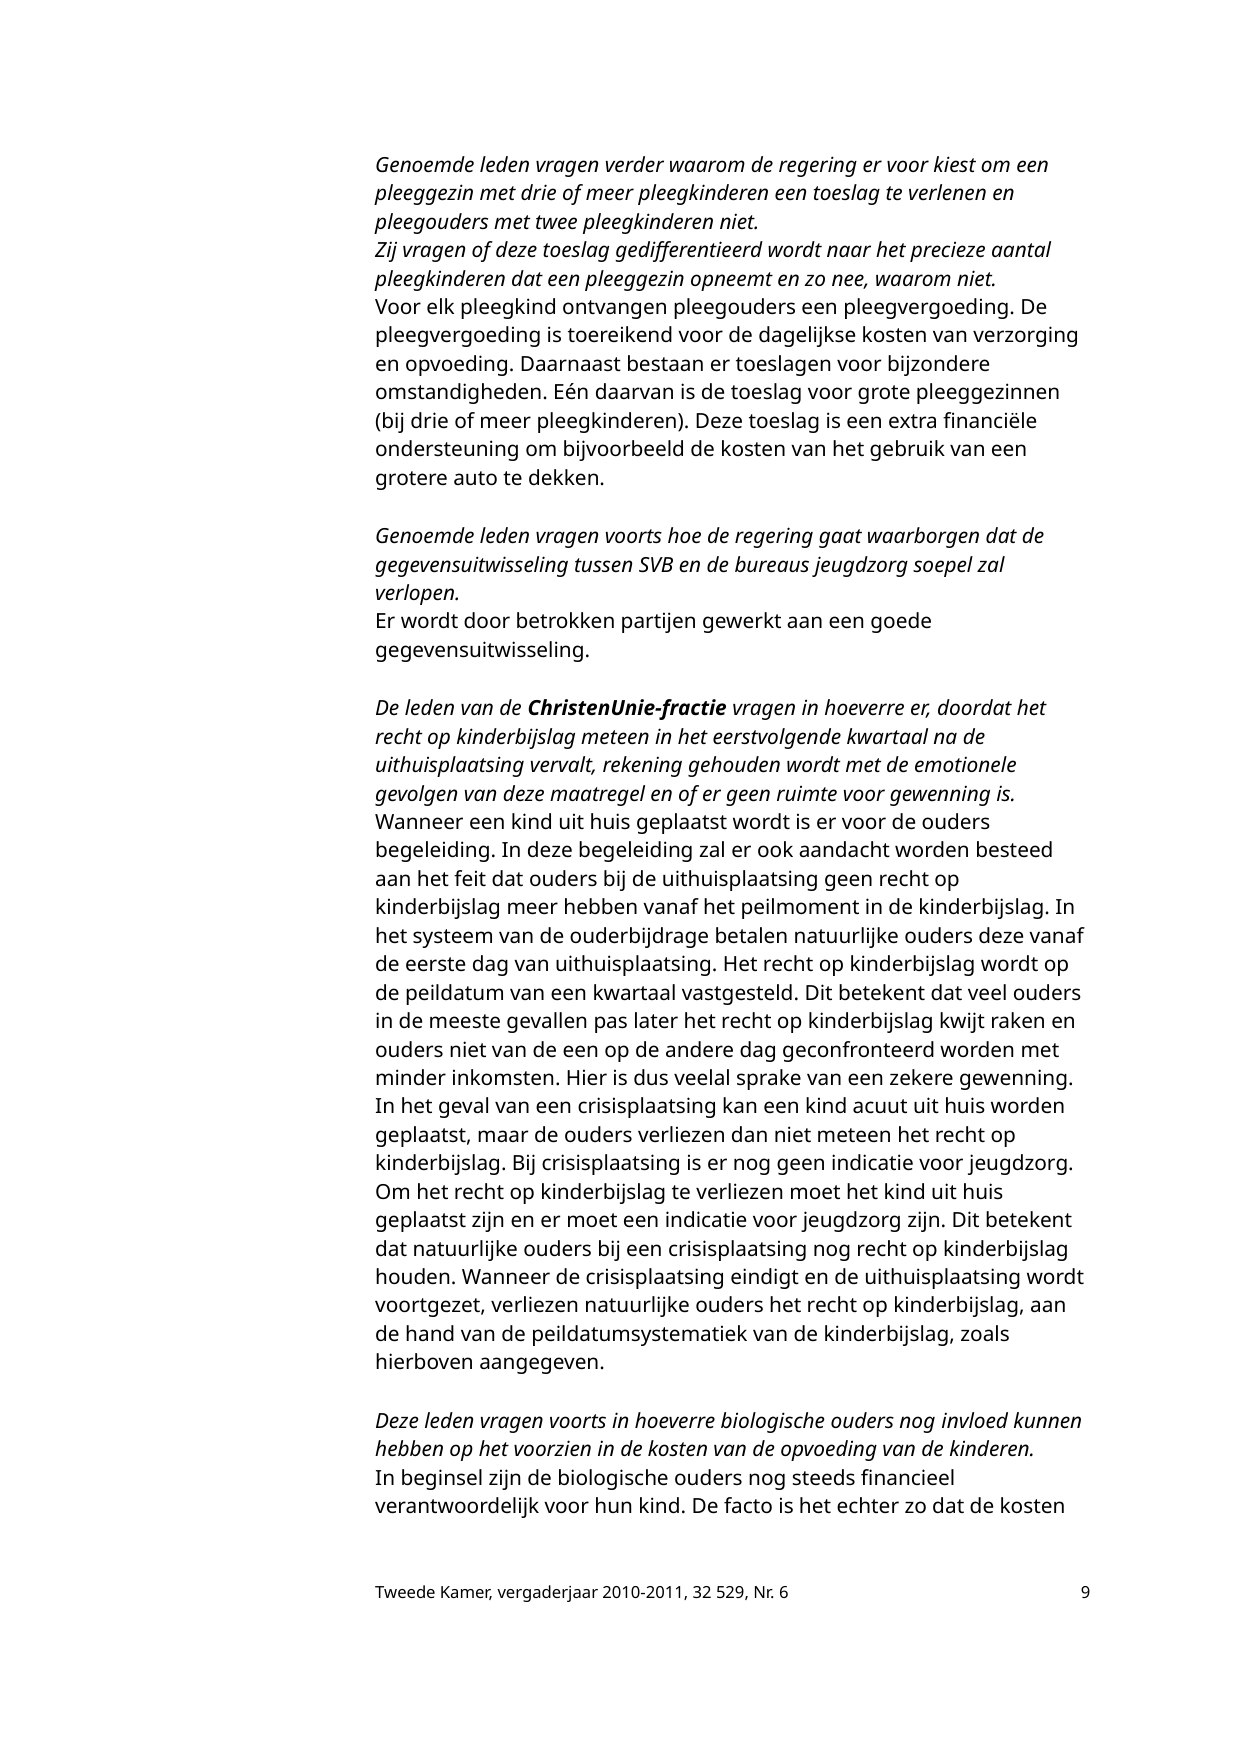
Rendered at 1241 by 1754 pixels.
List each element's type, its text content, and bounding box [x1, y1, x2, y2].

text Genoemde leden vragen verder waarom de regering er voor kiest om een pleeggezin met drie of meer pleegkinderen een toeslag te verlenen en pleegouders met twee pleegkinderen niet. [375, 150, 1090, 235]
text Genoemde leden vragen voorts hoe de regering gaat waarborgen dat de gegevensuitwisseling tussen SVB en de bureaus jeugdzorg soepel zal verlopen. [375, 521, 1090, 607]
text Wanneer een kind uit huis geplaatst wordt is er voor de ouders begeleiding. In deze begeleiding zal er ook aandacht worden besteed aan het feit dat ouders bij de uithuisplaatsing geen recht op kinderbijslag meer hebben vanaf het peilmoment in de kinderbijslag. In het systeem van de ouderbijdrage betalen natuurlijke ouders deze vanaf de eerste dag van uithuisplaatsing. Het recht op kinderbijslag wordt op de peildatum van een kwartaal vastgesteld. Dit betekent dat veel ouders in de meeste gevallen pas later het recht op kinderbijslag kwijt raken en ouders niet van de een op de andere dag geconfronteerd worden met minder inkomsten. Hier is dus veelal sprake van een zekere gewenning. In het geval van een crisisplaatsing kan een kind acuut uit huis worden geplaatst, maar de ouders verliezen dan niet meteen het recht op kinderbijslag. Bij crisisplaatsing is er nog geen indicatie voor jeugdzorg. Om het recht op kinderbijslag te verliezen moet het kind uit huis geplaatst zijn en er moet een indicatie voor jeugdzorg zijn. Dit betekent dat natuurlijke ouders bij een crisisplaatsing nog recht op kinderbijslag houden. Wanneer de crisisplaatsing eindigt en de uithuisplaatsing wordt voortgezet, verliezen natuurlijke ouders het recht op kinderbijslag, aan de hand van de peildatumsystematiek van de kinderbijslag, zoals hierboven aangegeven. [375, 807, 1090, 1376]
text Zij vragen of deze toeslag gedifferentieerd wordt naar het precieze aantal pleegkinderen dat een pleeggezin opneemt en zo nee, waarom niet. [375, 235, 1090, 292]
text De leden van de ChristenUnie-fractie vragen in hoeverre er, doordat het recht op kinderbijslag meteen in het eerstvolgende kwartaal na de uithuisplaatsing vervalt, rekening gehouden wordt met de emotionele gevolgen van deze maatregel en of er geen ruimte voor gewenning is. [375, 693, 1090, 807]
text In beginsel zijn de biologische ouders nog steeds financieel verantwoordelijk voor hun kind. De facto is het echter zo dat de kosten [375, 1463, 1090, 1520]
text Voor elk pleegkind ontvangen pleegouders een pleegvergoeding. De pleegvergoeding is toereikend voor de dagelijkse kosten van verzorging en opvoeding. Daarnaast bestaan er toeslagen voor bijzondere omstandigheden. Eén daarvan is de toeslag voor grote pleeggezinnen (bij drie of meer pleegkinderen). Deze toeslag is een extra financiële ondersteuning om bijvoorbeeld de kosten van het gebruik van een grotere auto te dekken. [375, 292, 1090, 491]
text Er wordt door betrokken partijen gewerkt aan een goede gegevensuitwisseling. [375, 607, 1090, 663]
text Deze leden vragen voorts in hoeverre biologische ouders nog invloed kunnen hebben op het voorzien in de kosten van de opvoeding van de kinderen. [375, 1406, 1090, 1463]
